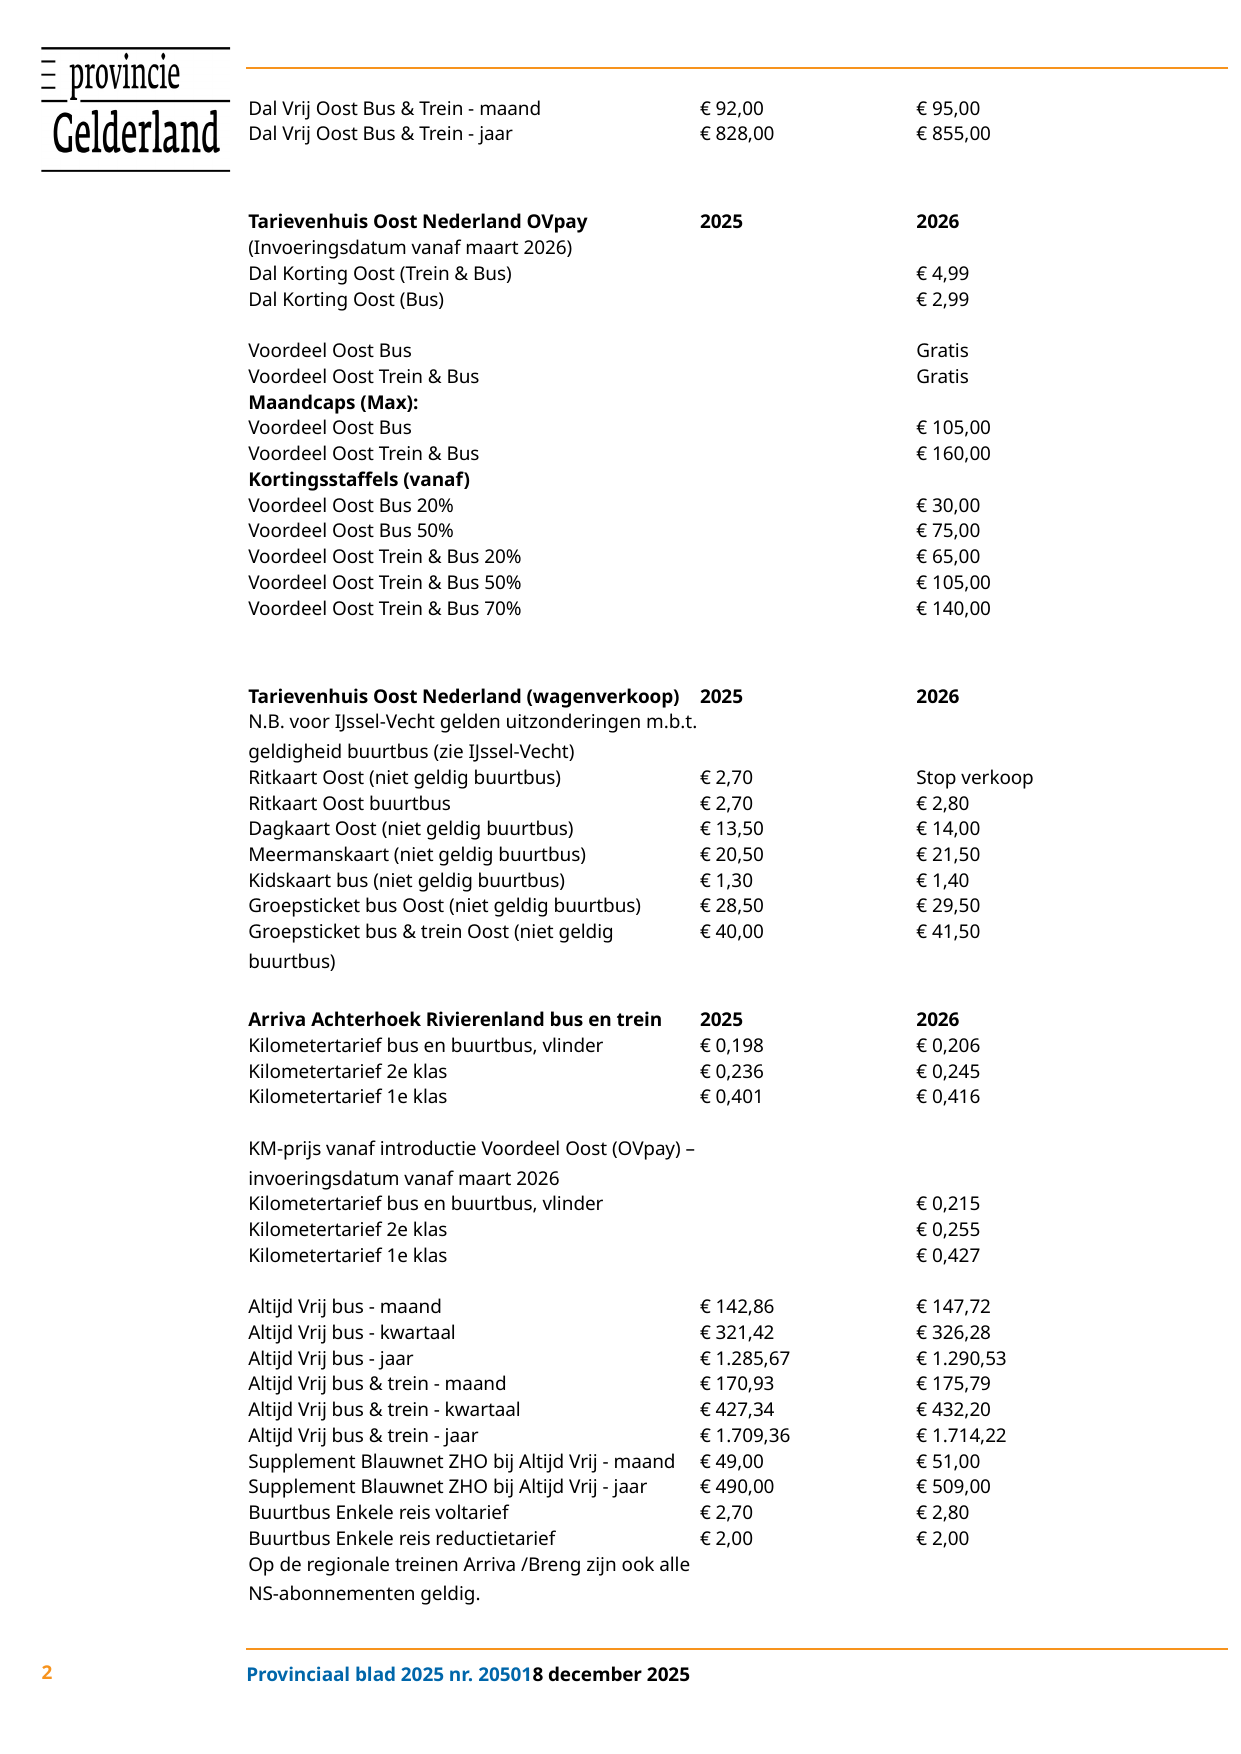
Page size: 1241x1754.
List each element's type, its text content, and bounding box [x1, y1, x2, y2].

table_cell N.B. voor IJssel-Vecht gelden uitzonderingen m.b.t. geldigheid buurtbus (zie IJssel-Vecht) [248, 709, 700, 764]
table_cell € 41,50 [916, 918, 1152, 974]
table_cell [916, 1110, 1152, 1135]
table_cell € 427,34 [700, 1396, 916, 1422]
table_header Tarievenhuis Oost Nederland (wagenverkoop) [248, 683, 700, 709]
table_cell € 13,50 [700, 815, 916, 841]
table_cell € 0,198 [700, 1032, 916, 1058]
table_cell Stop verkoop [916, 764, 1152, 790]
table_cell [700, 466, 916, 492]
table_cell € 321,42 [700, 1319, 916, 1345]
table_cell Voordeel Oost Bus 20% [248, 492, 700, 517]
table_cell € 2,00 [700, 1525, 916, 1551]
table_cell € 29,50 [916, 893, 1152, 918]
table_cell [916, 1551, 1152, 1606]
table_cell Kilometertarief bus en buurtbus, vlinder [248, 1191, 700, 1216]
table_cell € 2,70 [700, 764, 916, 790]
table_cell € 0,255 [916, 1216, 1152, 1242]
table_cell [916, 1135, 1152, 1191]
table_cell [916, 709, 1152, 764]
table_cell Meermanskaart (niet geldig buurtbus) [248, 841, 700, 867]
table_cell € 2,80 [916, 790, 1152, 815]
table_cell Kilometertarief bus en buurtbus, vlinder [248, 1032, 700, 1058]
table_header 2026 [916, 683, 1152, 709]
table_cell € 2,70 [700, 1499, 916, 1525]
table_cell Gratis [916, 338, 1152, 363]
table_cell Voordeel Oost Bus [248, 338, 700, 363]
table_cell [700, 389, 916, 414]
table_cell € 432,20 [916, 1396, 1152, 1422]
table_cell € 20,50 [700, 841, 916, 867]
table_cell [700, 1110, 916, 1135]
table_cell Altijd Vrij bus & trein - maand [248, 1371, 700, 1396]
table_cell Voordeel Oost Bus [248, 415, 700, 440]
table_cell Altijd Vrij bus & trein - kwartaal [248, 1396, 700, 1422]
table_cell € 2,99 [916, 286, 1152, 312]
table_cell € 2,00 [916, 1525, 1152, 1551]
table_cell Supplement Blauwnet ZHO bij Altijd Vrij - maand [248, 1448, 700, 1473]
table_cell [700, 440, 916, 466]
table_cell Altijd Vrij bus - jaar [248, 1345, 700, 1371]
table_cell € 14,00 [916, 815, 1152, 841]
table_cell € 828,00 [700, 121, 916, 146]
table_cell Dal Vrij Oost Bus & Trein - maand [248, 95, 700, 121]
table_header Arriva Achterhoek Rivierenland bus en trein [248, 1007, 700, 1032]
table_cell Dal Korting Oost (Trein & Bus) [248, 260, 700, 286]
table_cell Voordeel Oost Trein & Bus 70% [248, 595, 700, 620]
table_cell € 142,86 [700, 1294, 916, 1319]
table_cell [700, 363, 916, 389]
table_cell Supplement Blauwnet ZHO bij Altijd Vrij - jaar [248, 1474, 700, 1499]
table_cell Kortingsstaffels (vanaf) [248, 466, 700, 492]
table_cell [700, 1135, 916, 1191]
table_cell € 160,00 [916, 440, 1152, 466]
table_cell [700, 260, 916, 286]
table_cell € 0,206 [916, 1032, 1152, 1058]
table_cell KM-prijs vanaf introductie Voordeel Oost (OVpay) – invoeringsdatum vanaf maart 2026 [248, 1135, 700, 1191]
table_cell Kilometertarief 1e klas [248, 1084, 700, 1109]
table_cell Maandcaps (Max): [248, 389, 700, 414]
table_cell [700, 1268, 916, 1293]
table_cell Op de regionale treinen Arriva /Breng zijn ook alle NS-abonnementen geldig. [248, 1551, 700, 1606]
table_cell Voordeel Oost Trein & Bus 20% [248, 543, 700, 569]
table_cell Kidskaart bus (niet geldig buurtbus) [248, 867, 700, 893]
table_cell € 490,00 [700, 1474, 916, 1499]
table_cell [700, 286, 916, 312]
table_cell [248, 312, 700, 337]
table_cell [916, 389, 1152, 414]
table_header 2026 [916, 209, 1152, 234]
table_cell Voordeel Oost Trein & Bus [248, 363, 700, 389]
table_cell [916, 312, 1152, 337]
table_cell € 1,30 [700, 867, 916, 893]
table_header 2025 [700, 683, 916, 709]
table_cell € 0,236 [700, 1058, 916, 1084]
table_cell [916, 235, 1152, 260]
table_header Tarievenhuis Oost Nederland OVpay [248, 209, 700, 234]
table_cell (Invoeringsdatum vanaf maart 2026) [248, 235, 700, 260]
table_cell € 65,00 [916, 543, 1152, 569]
table_cell Dagkaart Oost (niet geldig buurtbus) [248, 815, 700, 841]
table_cell [700, 1551, 916, 1606]
table_cell Voordeel Oost Trein & Bus [248, 440, 700, 466]
table_cell [248, 1268, 700, 1293]
table_cell Buurtbus Enkele reis voltarief [248, 1499, 700, 1525]
picture [41, 47, 231, 172]
table_cell Altijd Vrij bus - maand [248, 1294, 700, 1319]
table_cell € 326,28 [916, 1319, 1152, 1345]
table_cell [700, 415, 916, 440]
table_cell € 2,80 [916, 1499, 1152, 1525]
table_cell [700, 312, 916, 337]
table_cell Kilometertarief 2e klas [248, 1058, 700, 1084]
table_cell € 147,72 [916, 1294, 1152, 1319]
table_cell [700, 595, 916, 620]
table_cell € 105,00 [916, 415, 1152, 440]
table_cell [916, 1268, 1152, 1293]
table_cell Altijd Vrij bus & trein - jaar [248, 1422, 700, 1448]
table_cell Voordeel Oost Trein & Bus 50% [248, 569, 700, 595]
table_cell € 2,70 [700, 790, 916, 815]
table_cell € 30,00 [916, 492, 1152, 517]
table_cell [700, 492, 916, 517]
table_cell [700, 1191, 916, 1216]
table_cell € 51,00 [916, 1448, 1152, 1473]
table_cell € 855,00 [916, 121, 1152, 146]
table_cell € 170,93 [700, 1371, 916, 1396]
table_cell € 75,00 [916, 518, 1152, 543]
table_cell € 0,427 [916, 1242, 1152, 1268]
table_cell [248, 1110, 700, 1135]
table_cell Gratis [916, 363, 1152, 389]
table_header 2025 [700, 209, 916, 234]
table_cell € 1.714,22 [916, 1422, 1152, 1448]
table_cell [700, 518, 916, 543]
table_cell € 1,40 [916, 867, 1152, 893]
table_cell [700, 338, 916, 363]
table_cell € 40,00 [700, 918, 916, 974]
table_cell Altijd Vrij bus - kwartaal [248, 1319, 700, 1345]
table_cell € 92,00 [700, 95, 916, 121]
table_cell [700, 1216, 916, 1242]
table_cell Dal Vrij Oost Bus & Trein - jaar [248, 121, 700, 146]
table_cell [916, 466, 1152, 492]
table_cell Groepsticket bus Oost (niet geldig buurtbus) [248, 893, 700, 918]
table_cell Dal Korting Oost (Bus) [248, 286, 700, 312]
table_header 2025 [700, 1007, 916, 1032]
table_cell € 4,99 [916, 260, 1152, 286]
table_cell € 140,00 [916, 595, 1152, 620]
table_cell Ritkaart Oost (niet geldig buurtbus) [248, 764, 700, 790]
table_cell € 21,50 [916, 841, 1152, 867]
table_cell Kilometertarief 2e klas [248, 1216, 700, 1242]
table_cell € 28,50 [700, 893, 916, 918]
table_cell [700, 569, 916, 595]
table_cell € 0,401 [700, 1084, 916, 1109]
table_cell Groepsticket bus & trein Oost (niet geldig buurtbus) [248, 918, 700, 974]
table_cell Ritkaart Oost buurtbus [248, 790, 700, 815]
table_cell [700, 235, 916, 260]
table_cell [700, 1242, 916, 1268]
table_cell € 1.285,67 [700, 1345, 916, 1371]
table_cell Voordeel Oost Bus 50% [248, 518, 700, 543]
table_cell € 1.709,36 [700, 1422, 916, 1448]
table_cell € 509,00 [916, 1474, 1152, 1499]
table_cell € 1.290,53 [916, 1345, 1152, 1371]
table_cell Buurtbus Enkele reis reductietarief [248, 1525, 700, 1551]
table_cell € 95,00 [916, 95, 1152, 121]
table_cell € 175,79 [916, 1371, 1152, 1396]
table_cell [700, 709, 916, 764]
table_cell € 49,00 [700, 1448, 916, 1473]
table_header 2026 [916, 1007, 1152, 1032]
table_cell [700, 543, 916, 569]
table_cell € 0,245 [916, 1058, 1152, 1084]
table_cell € 105,00 [916, 569, 1152, 595]
table_cell € 0,215 [916, 1191, 1152, 1216]
table_cell Kilometertarief 1e klas [248, 1242, 700, 1268]
table_cell € 0,416 [916, 1084, 1152, 1109]
